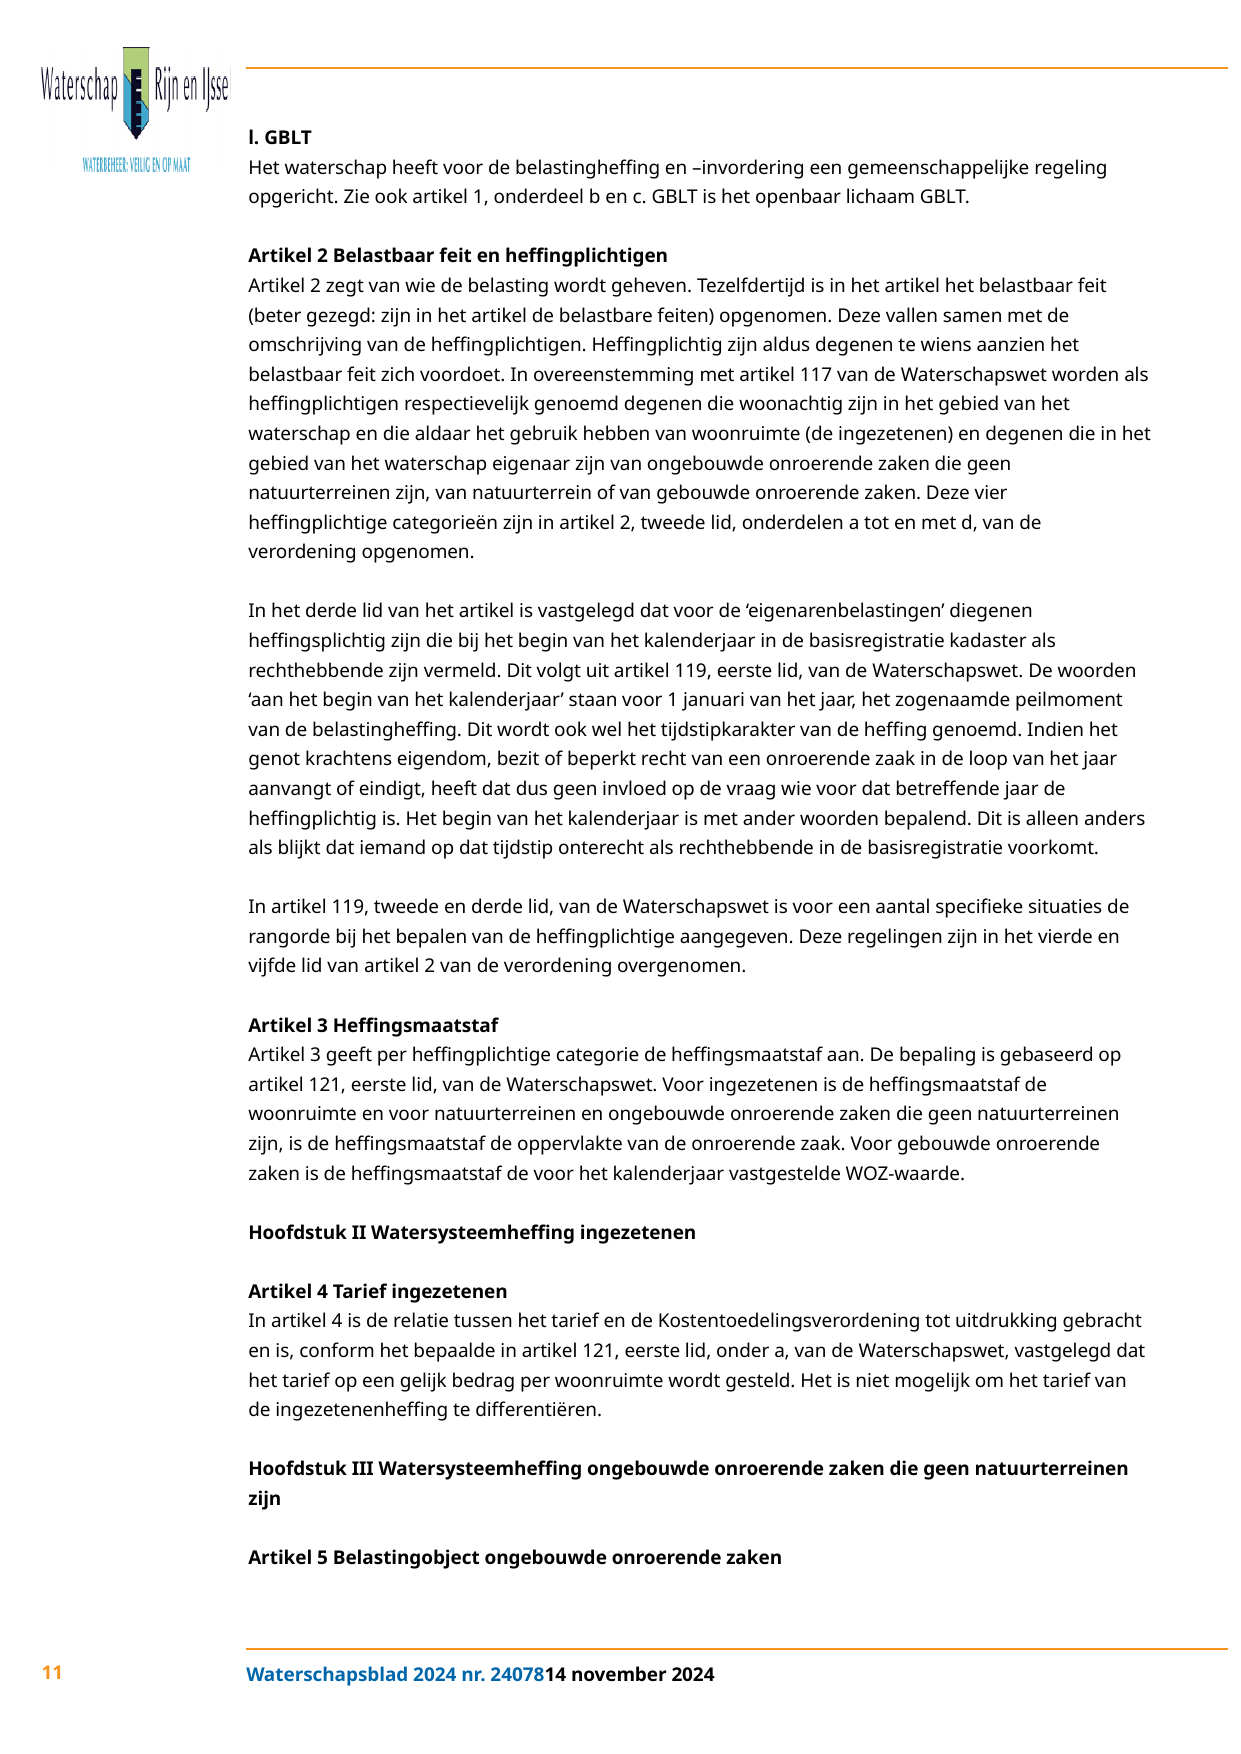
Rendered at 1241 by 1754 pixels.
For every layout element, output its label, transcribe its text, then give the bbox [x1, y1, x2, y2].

text In artikel 4 is de relatie tussen het tarief en de Kostentoedelingsverordening tot uitdrukking gebracht en is, conform het bepaalde in artikel 121, eerste lid, onder a, van de Waterschapswet, vastgelegd dat het tarief op een gelijk bedrag per woonruimte wordt gesteld. Het is niet mogelijk om het tarief van de ingezetenenheffing te differentiëren. [248, 1308, 1152, 1422]
text Artikel 3 Heffingsmaatstaf [248, 1012, 1152, 1038]
text Hoofdstuk III Watersysteemheffing ongebouwde onroerende zaken die geen natuurterreinen zijn [248, 1456, 1152, 1511]
text Artikel 5 Belastingobject ongebouwde onroerende zaken [248, 1544, 1152, 1570]
picture [41, 47, 231, 172]
text Hoofdstuk II Watersysteemheffing ingezetenen [248, 1219, 1152, 1245]
text l. GBLT [248, 124, 1152, 150]
text Artikel 3 geeft per heffingplichtige categorie de heffingsmaatstaf aan. De bepaling is gebaseerd op artikel 121, eerste lid, van de Waterschapswet. Voor ingezetenen is de heffingsmaatstaf de woonruimte en voor natuurterreinen en ongebouwde onroerende zaken die geen natuurterreinen zijn, is de heffingsmaatstaf de oppervlakte van de onroerende zaak. Voor gebouwde onroerende zaken is de heffingsmaatstaf de voor het kalenderjaar vastgestelde WOZ-waarde. [248, 1041, 1152, 1186]
text Artikel 2 zegt van wie de belasting wordt geheven. Tezelfdertijd is in het artikel het belastbaar feit (beter gezegd: zijn in het artikel de belastbare feiten) opgenomen. Deze vallen samen met de omschrijving van de heffingplichtigen. Heffingplichtig zijn aldus degenen te wiens aanzien het belastbaar feit zich voordoet. In overeenstemming met artikel 117 van de Waterschapswet worden als heffingplichtigen respectievelijk genoemd degenen die woonachtig zijn in het gebied van het waterschap en die aldaar het gebruik hebben van woonruimte (de ingezetenen) en degenen die in het gebied van het waterschap eigenaar zijn van ongebouwde onroerende zaken die geen natuurterreinen zijn, van natuurterrein of van gebouwde onroerende zaken. Deze vier heffingplichtige categorieën zijn in artikel 2, tweede lid, onderdelen a tot en met d, van de verordening opgenomen. [248, 272, 1152, 564]
text Artikel 2 Belastbaar feit en heffingplichtigen [248, 243, 1152, 268]
text In het derde lid van het artikel is vastgelegd dat voor de ‘eigenarenbelastingen’ diegenen heffingsplichtig zijn die bij het begin van het kalenderjaar in de basisregistratie kadaster als rechthebbende zijn vermeld. Dit volgt uit artikel 119, eerste lid, van de Waterschapswet. De woorden ‘aan het begin van het kalenderjaar’ staan voor 1 januari van het jaar, het zogenaamde peilmoment van de belastingheffing. Dit wordt ook wel het tijdstipkarakter van de heffing genoemd. Indien het genot krachtens eigendom, bezit of beperkt recht van een onroerende zaak in de loop van het jaar aanvangt of eindigt, heeft dat dus geen invloed op de vraag wie voor dat betreffende jaar de heffingplichtig is. Het begin van het kalenderjaar is met ander woorden bepalend. Dit is alleen anders als blijkt dat iemand op dat tijdstip onterecht als rechthebbende in de basisregistratie voorkomt. [248, 598, 1152, 860]
text Artikel 4 Tarief ingezetenen [248, 1278, 1152, 1304]
text In artikel 119, tweede en derde lid, van de Waterschapswet is voor een aantal specifieke situaties de rangorde bij het bepalen van de heffingplichtige aangegeven. Deze regelingen zijn in het vierde en vijfde lid van artikel 2 van de verordening overgenomen. [248, 893, 1152, 978]
text Het waterschap heeft voor de belastingheffing en –invordering een gemeenschappelijke regeling opgericht. Zie ook artikel 1, onderdeel b en c. GBLT is het openbaar lichaam GBLT. [248, 154, 1152, 209]
